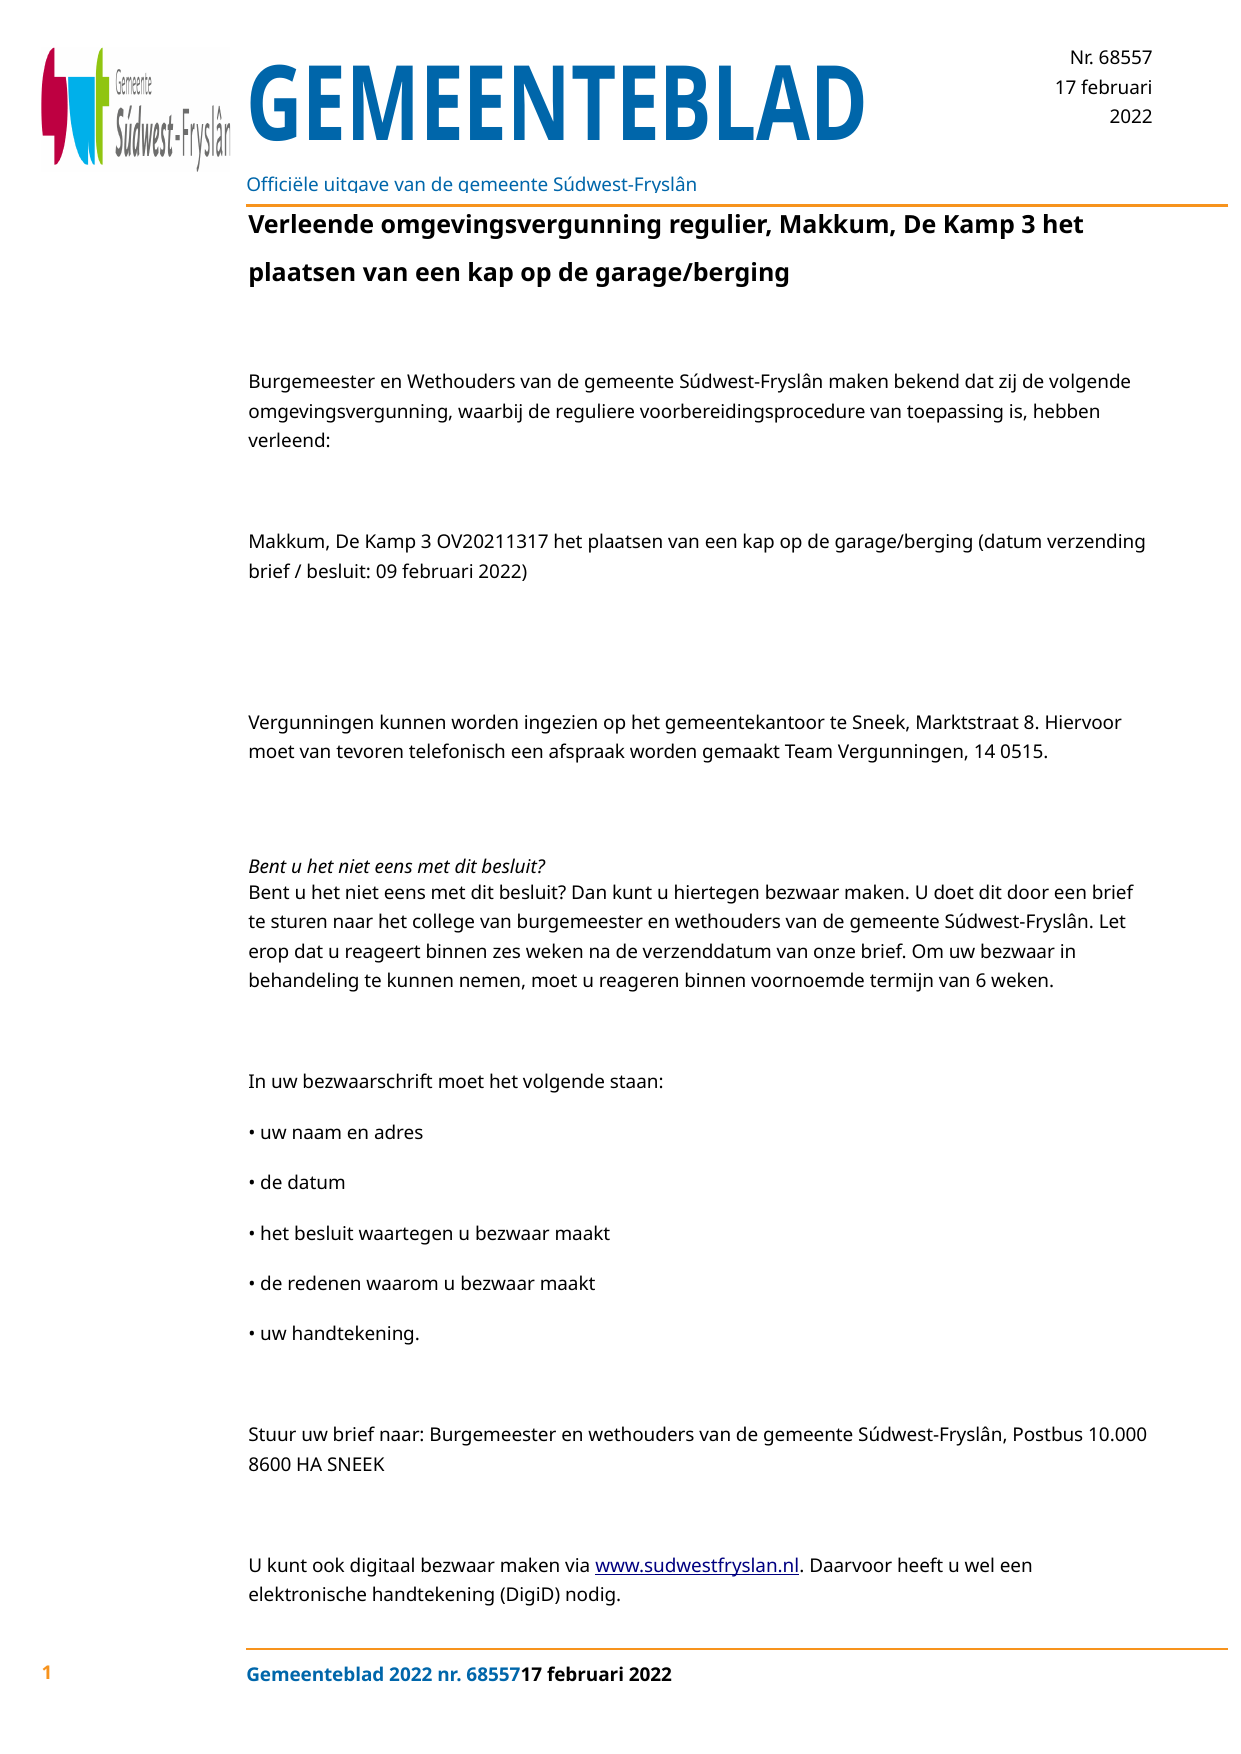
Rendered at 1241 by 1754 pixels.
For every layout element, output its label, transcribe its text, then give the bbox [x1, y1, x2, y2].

text Stuur uw brief naar: Burgemeester en wethouders van de gemeente Súdwest-Fryslân, Postbus 10.000 8600 HA SNEEK [248, 1421, 1152, 1477]
text Verleende omgevingsvergunning regulier, Makkum, De Kamp 3 het plaatsen van een kap op de garage/berging [248, 207, 1152, 288]
text Makkum, De Kamp 3 OV20211317 het plaatsen van een kap op de garage/berging (datum verzending brief / besluit: 09 februari 2022) [248, 528, 1152, 584]
text • uw handtekening. [248, 1321, 1152, 1346]
text • uw naam en adres [248, 1119, 1152, 1144]
text Vergunningen kunnen worden ingezien op het gemeentekantoor te Sneek, Marktstraat 8. Hiervoor moet van tevoren telefonisch een afspraak worden gemaakt Team Vergunningen, 14 0515. [248, 709, 1152, 764]
text In uw bezwaarschrift moet het volgende staan: [248, 1068, 1152, 1094]
text • de datum [248, 1169, 1152, 1195]
text Bent u het niet eens met dit besluit? Dan kunt u hiertegen bezwaar maken. U doet dit door een brief te sturen naar het college van burgemeester en wethouders van de gemeente Súdwest-Fryslân. Let erop dat u reageert binnen zes weken na de verzenddatum van onze brief. Om uw bezwaar in behandeling te kunnen nemen, moet u reageren binnen voornoemde termijn van 6 weken. [248, 879, 1152, 993]
picture [41, 47, 231, 172]
text Bent u het niet eens met dit besluit? [248, 853, 1152, 879]
text • het besluit waartegen u bezwaar maakt [248, 1220, 1152, 1245]
text Burgemeester en Wethouders van de gemeente Súdwest-Fryslân maken bekend dat zij de volgende omgevingsvergunning, waarbij de reguliere voorbereidingsprocedure van toepassing is, hebben verleend: [248, 368, 1152, 453]
text U kunt ook digitaal bezwaar maken via www.sudwestfryslan.nl. Daarvoor heeft u wel een elektronische handtekening (DigiD) nodig. [248, 1552, 1152, 1607]
text • de redenen waarom u bezwaar maakt [248, 1270, 1152, 1296]
